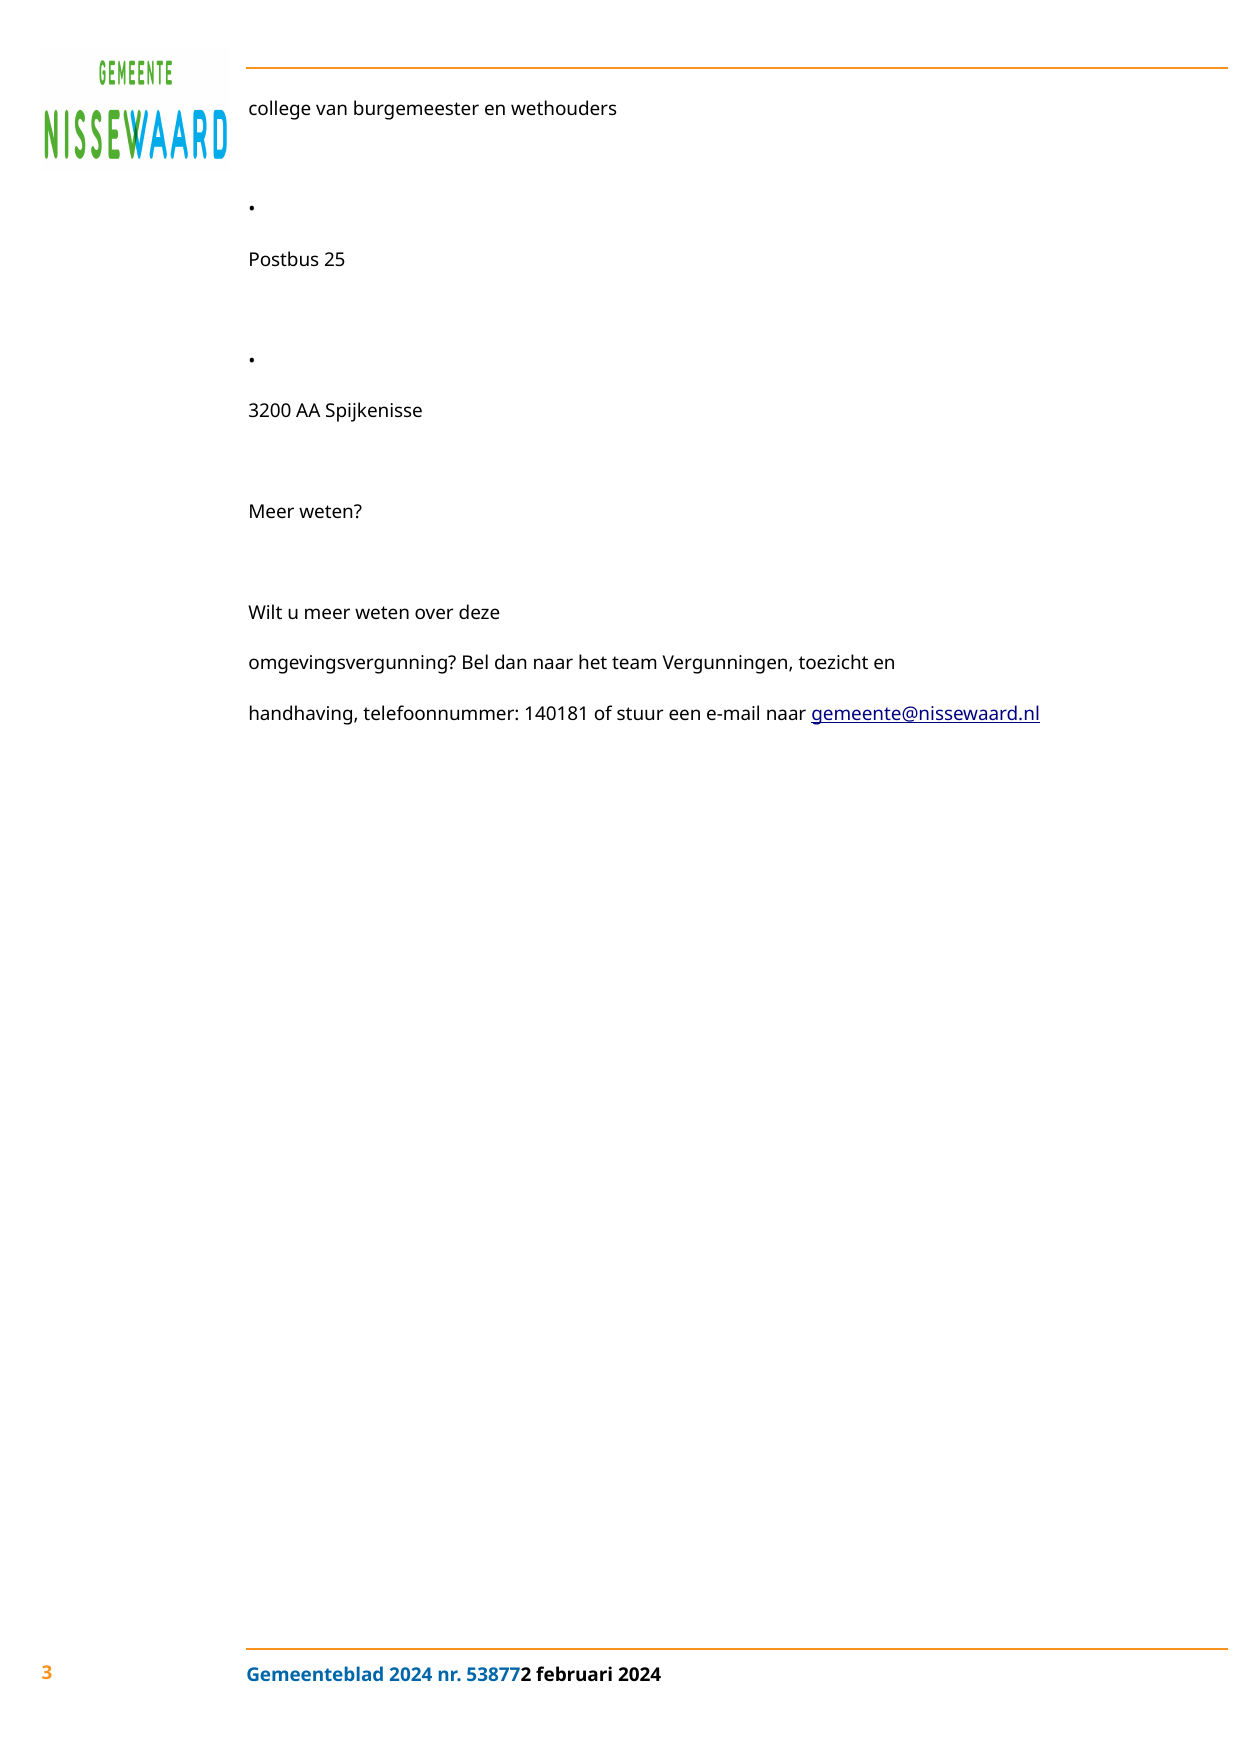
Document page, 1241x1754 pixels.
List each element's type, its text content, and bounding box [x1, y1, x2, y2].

text Postbus 25 [248, 246, 1152, 272]
text handhaving, telefoonnummer: 140181 of stuur een e-mail naar gemeente@nissewaard.nl [248, 700, 1152, 726]
text Meer weten? [248, 498, 1152, 524]
text college van burgemeester en wethouders [248, 95, 1152, 121]
text • [248, 196, 1152, 221]
text omgevingsvergunning? Bel dan naar het team Vergunningen, toezicht en [248, 649, 1152, 675]
text Wilt u meer weten over deze [248, 599, 1152, 625]
picture [41, 47, 231, 172]
text 3200 AA Spijkenisse [248, 397, 1152, 423]
text • [248, 347, 1152, 373]
